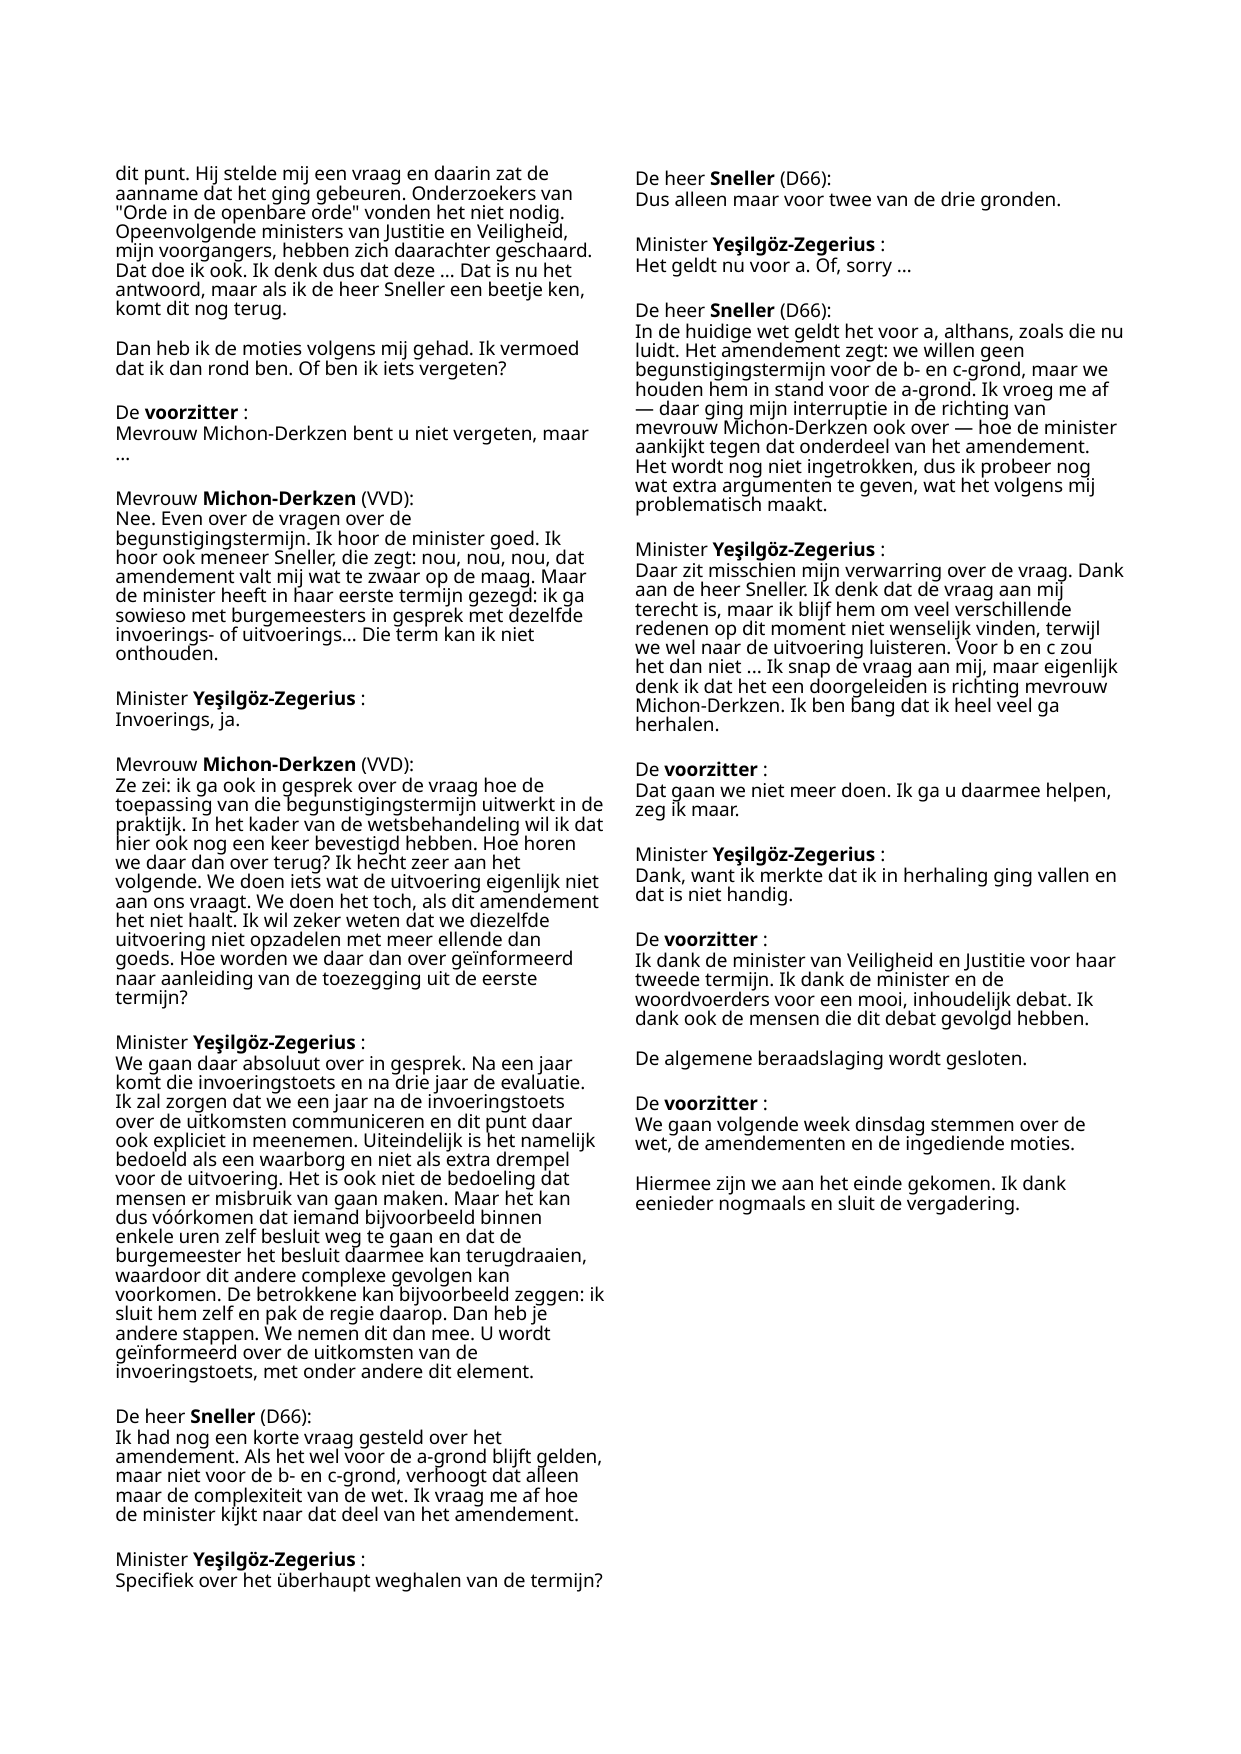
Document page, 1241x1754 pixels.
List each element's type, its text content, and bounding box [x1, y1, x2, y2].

text Minister Yeşilgöz-Zegerius : [115, 1029, 605, 1055]
text Dus alleen maar voor twee van de drie gronden. [635, 191, 1125, 210]
text De heer Sneller (D66): [635, 165, 1125, 191]
text De algemene beraadslaging wordt gesloten. [635, 1050, 1125, 1069]
text Ik had nog een korte vraag gesteld over het amendement. Als het wel voor de a-grond blijft gelden, maar niet voor de b- en c-grond, verhoogt dat alleen maar de complexiteit van de wet. Ik vraag me af hoe de minister kijkt naar dat deel van het amendement. [115, 1429, 605, 1525]
text Mevrouw Michon-Derkzen bent u niet vergeten, maar … [115, 425, 605, 464]
text In de huidige wet geldt het voor a, althans, zoals die nu luidt. Het amendement zegt: we willen geen begunstigingstermijn voor de b- en c-grond, maar we houden hem in stand voor de a-grond. Ik vroeg me af — daar ging mijn interruptie in de richting van mevrouw Michon-Derkzen ook over — hoe de minister aankijkt tegen dat onderdeel van het amendement. Het wordt nog niet ingetrokken, dus ik probeer nog wat extra argumenten te geven, wat het volgens mij problematisch maakt. [635, 323, 1125, 515]
text Mevrouw Michon-Derkzen (VVD): [115, 485, 605, 510]
text Ik dank de minister van Veiligheid en Justitie voor haar tweede termijn. Ik dank de minister en de woordvoerders voor een mooi, inhoudelijk debat. Ik dank ook de mensen die dit debat gevolgd hebben. [635, 952, 1125, 1029]
text De voorzitter : [635, 926, 1125, 952]
text De voorzitter : [635, 1090, 1125, 1116]
text Minister Yeşilgöz-Zegerius : [635, 536, 1125, 562]
text Ze zei: ik ga ook in gesprek over de vraag hoe de toepassing van die begunstigingstermijn uitwerkt in de praktijk. In het kader van de wetsbehandeling wil ik dat hier ook nog een keer bevestigd hebben. Hoe horen we daar dan over terug? Ik hecht zeer aan het volgende. We doen iets wat de uitvoering eigenlijk niet aan ons vraagt. We doen het toch, als dit amendement het niet haalt. Ik wil zeker weten dat we diezelfde uitvoering niet opzadelen met meer ellende dan goeds. Hoe worden we daar dan over geïnformeerd naar aanleiding van de toezegging uit de eerste termijn? [115, 777, 605, 1008]
text De voorzitter : [115, 399, 605, 425]
text Minister Yeşilgöz-Zegerius : [635, 841, 1125, 867]
text Daar zit misschien mijn verwarring over de vraag. Dank aan de heer Sneller. Ik denk dat de vraag aan mij terecht is, maar ik blijf hem om veel verschillende redenen op dit moment niet wenselijk vinden, terwijl we wel naar de uitvoering luisteren. Voor b en c zou het dan niet ... Ik snap de vraag aan mij, maar eigenlijk denk ik dat het een doorgeleiden is richting mevrouw Michon-Derkzen. Ik ben bang dat ik heel veel ga herhalen. [635, 562, 1125, 735]
text We gaan daar absoluut over in gesprek. Na een jaar komt die invoeringstoets en na drie jaar de evaluatie. Ik zal zorgen dat we een jaar na de invoeringstoets over de uitkomsten communiceren en dit punt daar ook expliciet in meenemen. Uiteindelijk is het namelijk bedoeld als een waarborg en niet als extra drempel voor de uitvoering. Het is ook niet de bedoeling dat mensen er misbruik van gaan maken. Maar het kan dus vóórkomen dat iemand bijvoorbeeld binnen enkele uren zelf besluit weg te gaan en dat de burgemeester het besluit daarmee kan terugdraaien, waardoor dit andere complexe gevolgen kan voorkomen. De betrokkene kan bijvoorbeeld zeggen: ik sluit hem zelf en pak de regie daarop. Dan heb je andere stappen. We nemen dit dan mee. U wordt geïnformeerd over de uitkomsten van de invoeringstoets, met onder andere dit element. [115, 1055, 605, 1382]
text Nee. Even over de vragen over de begunstigingstermijn. Ik hoor de minister goed. Ik hoor ook meneer Sneller, die zegt: nou, nou, nou, dat amendement valt mij wat te zwaar op de maag. Maar de minister heeft in haar eerste termijn gezegd: ik ga sowieso met burgemeesters in gesprek met dezelfde invoerings- of uitvoerings… Die term kan ik niet onthouden. [115, 510, 605, 664]
text De voorzitter : [635, 756, 1125, 782]
text Dat gaan we niet meer doen. Ik ga u daarmee helpen, zeg ik maar. [635, 782, 1125, 821]
text Het geldt nu voor a. Of, sorry … [635, 257, 1125, 276]
text De heer Sneller (D66): [635, 297, 1125, 323]
text Invoerings, ja. [115, 711, 605, 730]
text We gaan volgende week dinsdag stemmen over de wet, de amendementen en de ingediende moties. [635, 1116, 1125, 1154]
text Hiermee zijn we aan het einde gekomen. Ik dank eenieder nogmaals en sluit de vergadering. [635, 1175, 1125, 1214]
text De heer Sneller (D66): [115, 1403, 605, 1429]
text Dank, want ik merkte dat ik in herhaling ging vallen en dat is niet handig. [635, 867, 1125, 906]
text dit punt. Hij stelde mij een vraag en daarin zat de aanname dat het ging gebeuren. Onderzoekers van "Orde in de openbare orde" vonden het niet nodig. Opeenvolgende ministers van Justitie en Veiligheid, mijn voorgangers, hebben zich daarachter geschaard. Dat doe ik ook. Ik denk dus dat deze … Dat is nu het antwoord, maar als ik de heer Sneller een beetje ken, komt dit nog terug. [115, 165, 605, 319]
text Specifiek over het überhaupt weghalen van de termijn? [115, 1572, 605, 1591]
text Minister Yeşilgöz-Zegerius : [115, 1546, 605, 1572]
text Mevrouw Michon-Derkzen (VVD): [115, 751, 605, 777]
text Minister Yeşilgöz-Zegerius : [635, 231, 1125, 257]
text Dan heb ik de moties volgens mij gehad. Ik vermoed dat ik dan rond ben. Of ben ik iets vergeten? [115, 340, 605, 379]
text Minister Yeşilgöz-Zegerius : [115, 685, 605, 711]
